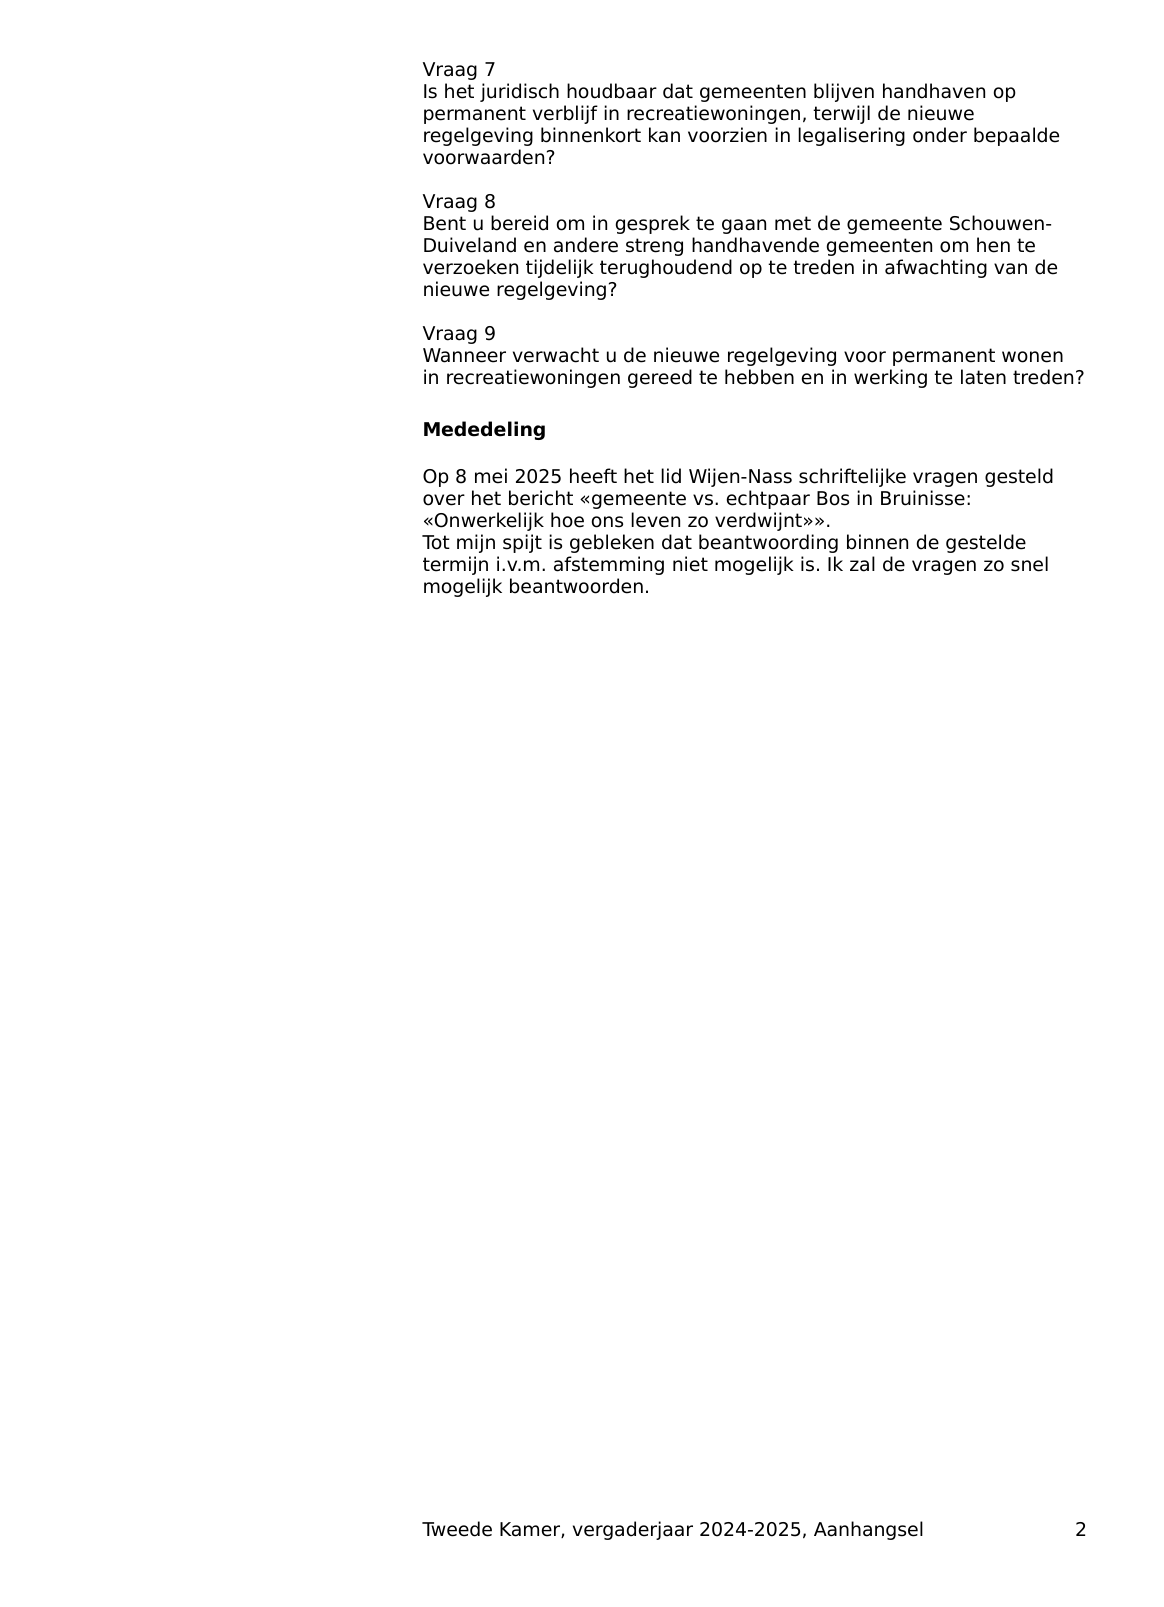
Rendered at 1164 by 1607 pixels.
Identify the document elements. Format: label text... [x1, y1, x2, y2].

text Vraag 7 [422, 59, 1087, 81]
subtitle Mededeling [422, 419, 1087, 441]
text Vraag 9 [422, 323, 1087, 345]
text Wanneer verwacht u de nieuwe regelgeving voor permanent wonen in recreatiewoningen gereed te hebben en in werking te laten treden? [422, 345, 1087, 389]
text Tot mijn spijt is gebleken dat beantwoording binnen de gestelde termijn i.v.m. afstemming niet mogelijk is. Ik zal de vragen zo snel mogelijk beantwoorden. [422, 532, 1087, 598]
text Vraag 8 [422, 191, 1087, 213]
text Is het juridisch houdbaar dat gemeenten blijven handhaven op permanent verblijf in recreatiewoningen, terwijl de nieuwe regelgeving binnenkort kan voorzien in legalisering onder bepaalde voorwaarden? [422, 81, 1087, 169]
text Bent u bereid om in gesprek te gaan met de gemeente Schouwen-Duiveland en andere streng handhavende gemeenten om hen te verzoeken tijdelijk terughoudend op te treden in afwachting van de nieuwe regelgeving? [422, 213, 1087, 301]
text Op 8 mei 2025 heeft het lid Wijen-Nass schriftelijke vragen gesteld over het bericht «gemeente vs. echtpaar Bos in Bruinisse: «Onwerkelijk hoe ons leven zo verdwijnt»». [422, 466, 1087, 532]
